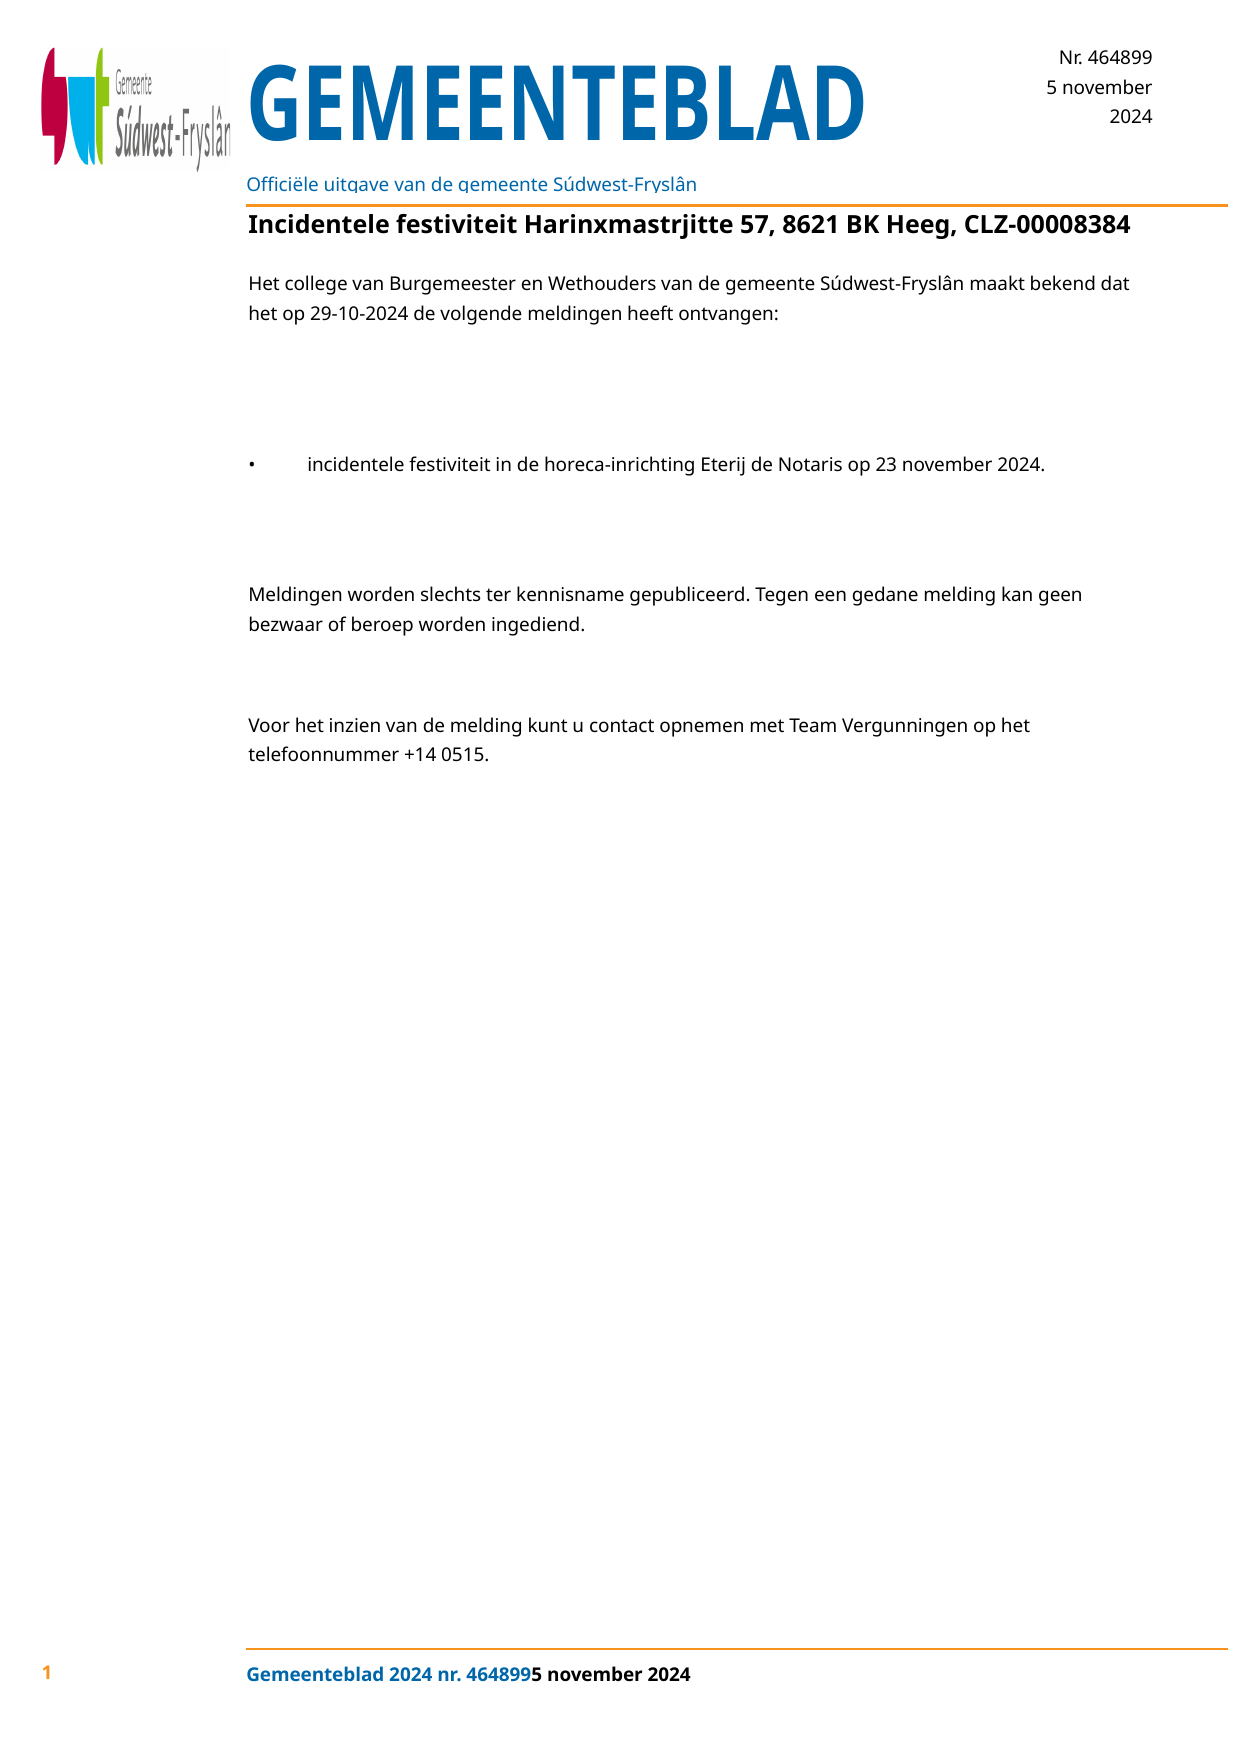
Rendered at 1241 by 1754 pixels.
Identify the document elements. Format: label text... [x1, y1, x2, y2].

text Incidentele festiviteit Harinxmastrjitte 57, 8621 BK Heeg, CLZ-00008384 [248, 207, 1152, 241]
picture [41, 47, 231, 172]
text Het college van Burgemeester en Wethouders van de gemeente Súdwest-Fryslân maakt bekend dat het op 29-10-2024 de volgende meldingen heeft ontvangen: [248, 270, 1152, 326]
list incidentele festiviteit in de horeca-inrichting Eterij de Notaris op 23 november 2024. [248, 451, 1152, 477]
text Voor het inzien van de melding kunt u contact opnemen met Team Vergunningen op het telefoonnummer +14 0515. [248, 712, 1152, 767]
text Meldingen worden slechts ter kennisname gepubliceerd. Tegen een gedane melding kan geen bezwaar of beroep worden ingediend. [248, 582, 1152, 637]
